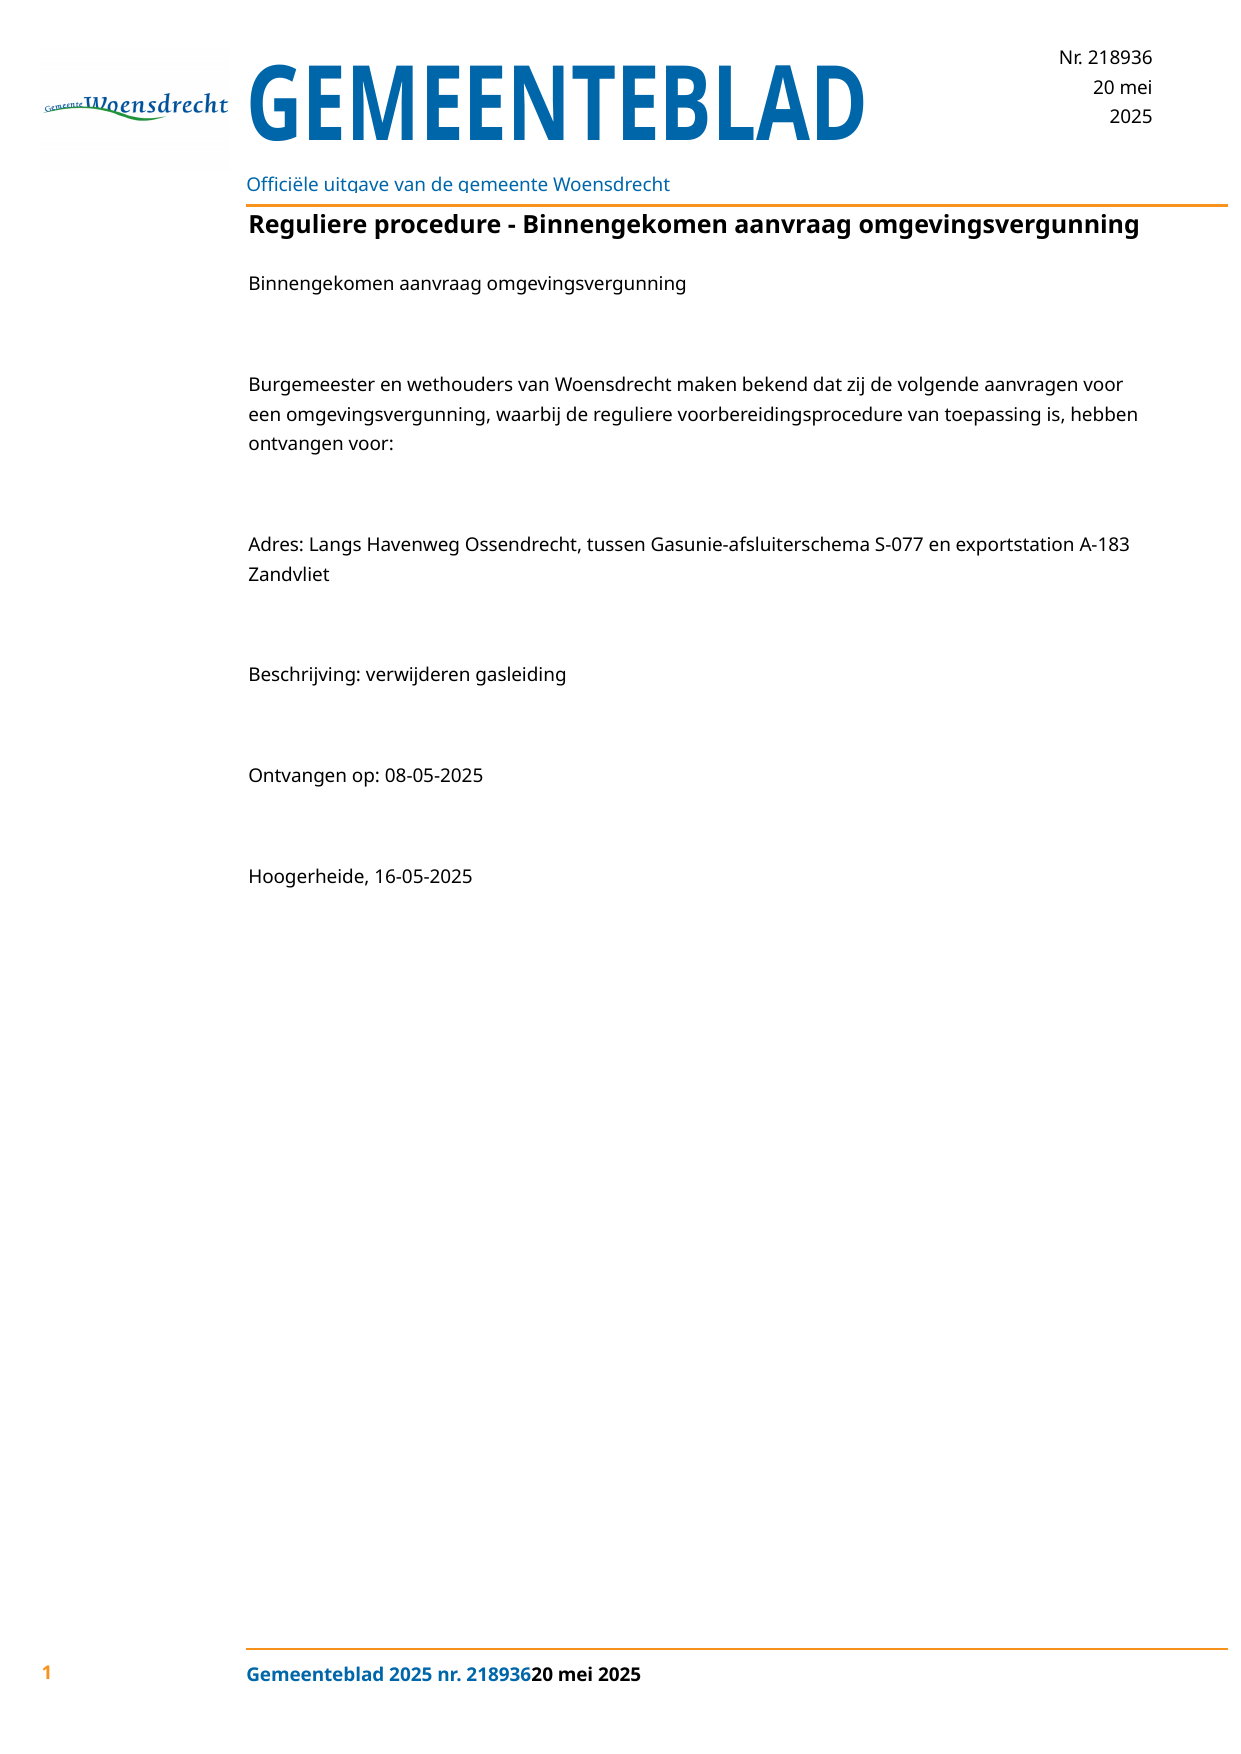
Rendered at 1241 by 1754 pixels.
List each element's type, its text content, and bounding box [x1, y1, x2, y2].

text Burgemeester en wethouders van Woensdrecht maken bekend dat zij de volgende aanvragen voor een omgevingsvergunning, waarbij de reguliere voorbereidingsprocedure van toepassing is, hebben ontvangen voor: [248, 371, 1152, 456]
text Reguliere procedure - Binnengekomen aanvraag omgevingsvergunning [248, 207, 1152, 241]
text Adres: Langs Havenweg Ossendrecht, tussen Gasunie-afsluiterschema S-077 en exportstation A-183 Zandvliet [248, 531, 1152, 586]
text Hoogerheide, 16-05-2025 [248, 863, 1152, 889]
text Ontvangen op: 08-05-2025 [248, 762, 1152, 788]
text Binnengekomen aanvraag omgevingsvergunning [248, 270, 1152, 296]
picture [41, 47, 231, 172]
text Beschrijving: verwijderen gasleiding [248, 662, 1152, 687]
